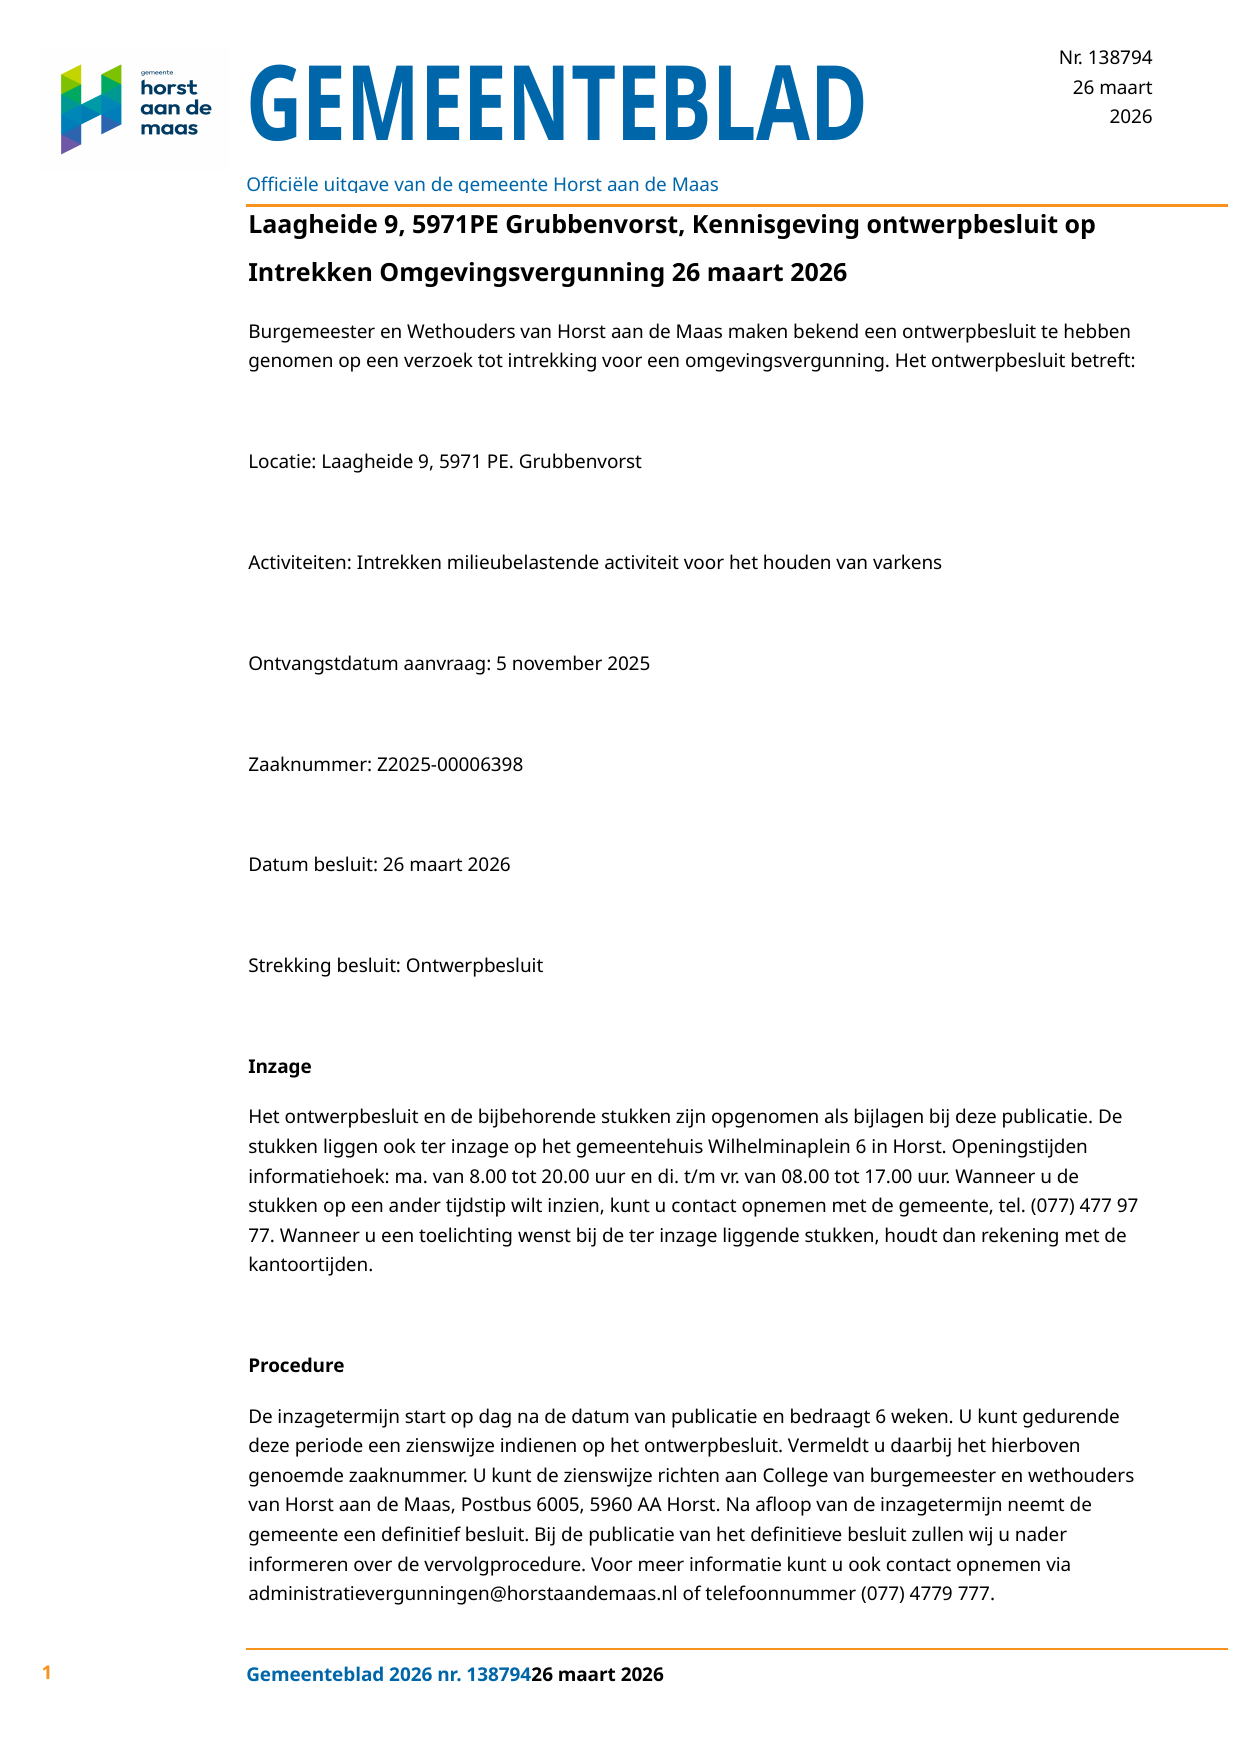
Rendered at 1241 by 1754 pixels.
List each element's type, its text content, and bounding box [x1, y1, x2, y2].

text Activiteiten: Intrekken milieubelastende activiteit voor het houden van varkens [248, 549, 1152, 575]
text Ontvangstdatum aanvraag: 5 november 2025 [248, 650, 1152, 676]
text Laagheide 9, 5971PE Grubbenvorst, Kennisgeving ontwerpbesluit op Intrekken Omgevingsvergunning 26 maart 2026 [248, 207, 1152, 288]
text Locatie: Laagheide 9, 5971 PE. Grubbenvorst [248, 448, 1152, 474]
text Zaaknummer: Z2025-00006398 [248, 751, 1152, 777]
text De inzagetermijn start op dag na de datum van publicatie en bedraagt 6 weken. U kunt gedurende deze periode een zienswijze indienen op het ontwerpbesluit. Vermeldt u daarbij het hierboven genoemde zaaknummer. U kunt de zienswijze richten aan College van burgemeester en wethouders van Horst aan de Maas, Postbus 6005, 5960 AA Horst. Na afloop van de inzagetermijn neemt de gemeente een definitief besluit. Bij de publicatie van het definitieve besluit zullen wij u nader informeren over de vervolgprocedure. Voor meer informatie kunt u ook contact opnemen via administratievergunningen@horstaandemaas.nl of telefoonnummer (077) 4779 777. [248, 1403, 1152, 1606]
text Burgemeester en Wethouders van Horst aan de Maas maken bekend een ontwerpbesluit te hebben genomen op een verzoek tot intrekking voor een omgevingsvergunning. Het ontwerpbesluit betreft: [248, 318, 1152, 373]
text Inzage [248, 1053, 1152, 1079]
text Het ontwerpbesluit en de bijbehorende stukken zijn opgenomen als bijlagen bij deze publicatie. De stukken liggen ook ter inzage op het gemeentehuis Wilhelminaplein 6 in Horst. Openingstijden informatiehoek: ma. van 8.00 tot 20.00 uur en di. t/m vr. van 08.00 tot 17.00 uur. Wanneer u de stukken op een ander tijdstip wilt inzien, kunt u contact opnemen met de gemeente, tel. (077) 477 97 77. Wanneer u een toelichting wenst bij de ter inzage liggende stukken, houdt dan rekening met de kantoortijden. [248, 1104, 1152, 1277]
text Procedure [248, 1352, 1152, 1378]
picture [41, 47, 231, 172]
text Datum besluit: 26 maart 2026 [248, 852, 1152, 877]
text Strekking besluit: Ontwerpbesluit [248, 952, 1152, 978]
